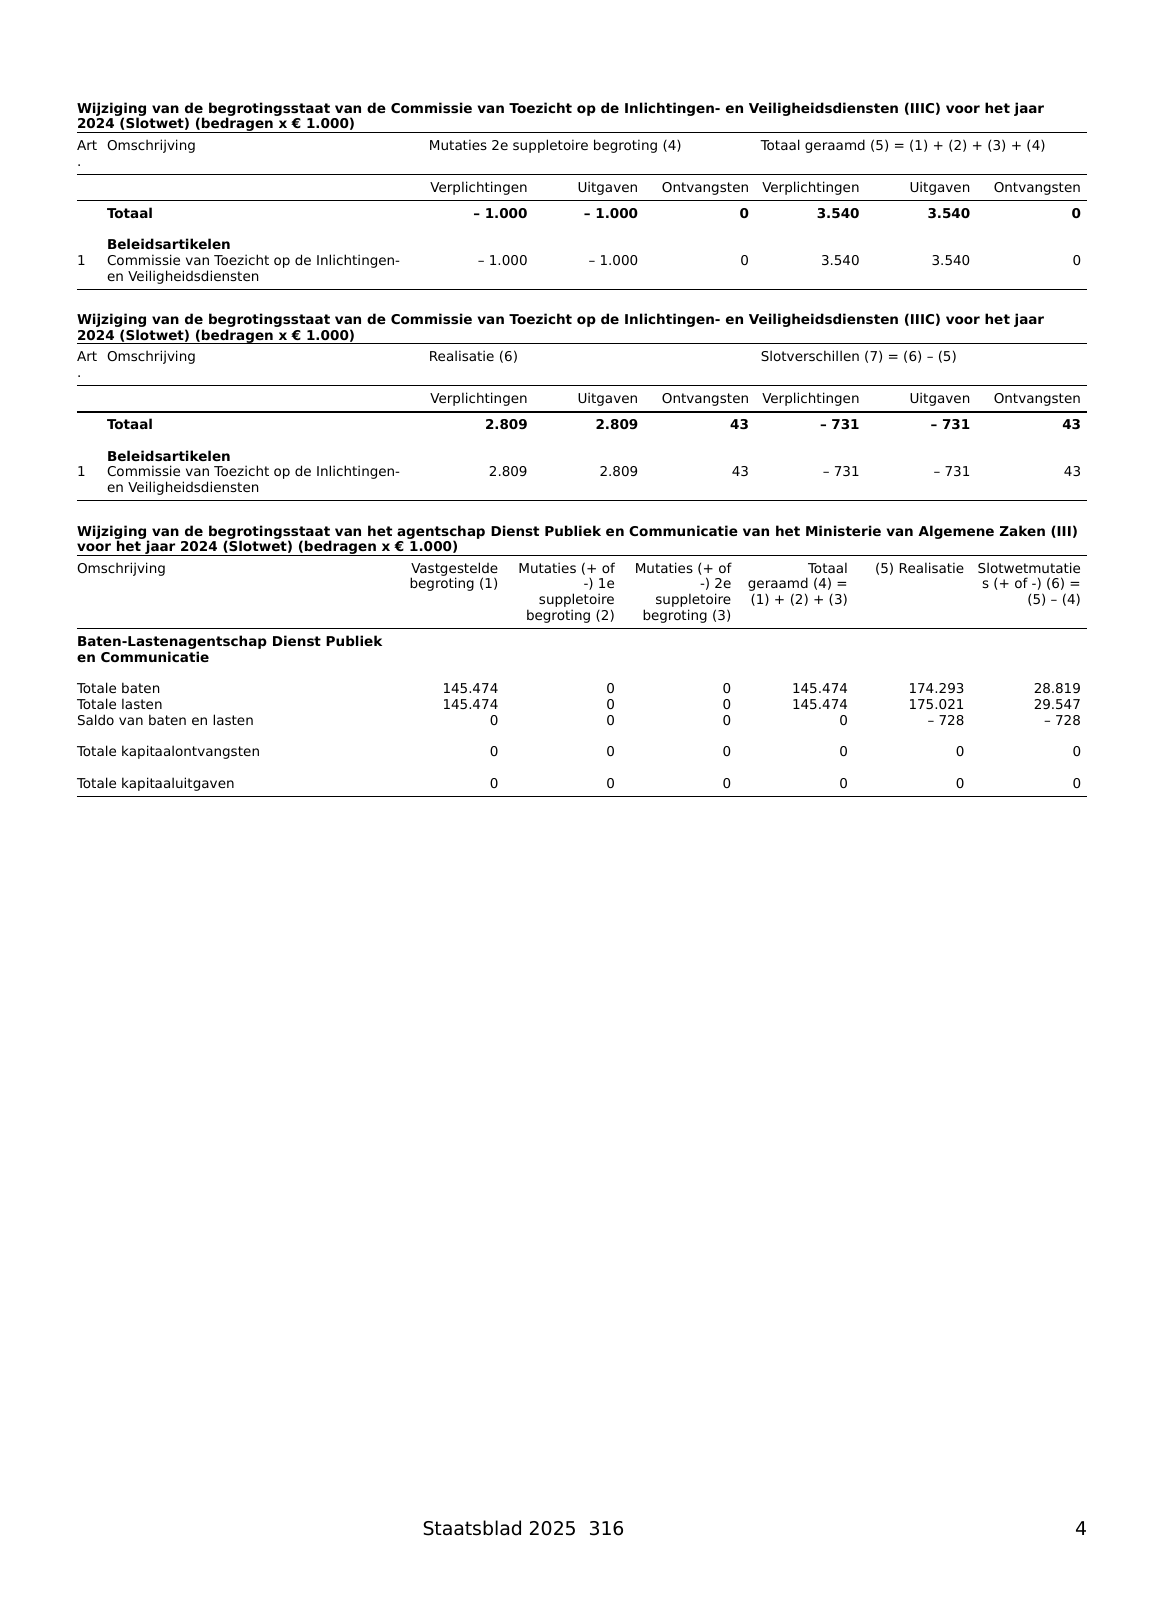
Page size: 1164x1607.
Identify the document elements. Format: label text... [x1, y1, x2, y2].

table_cell Baten-Lastenagentschap Dienst Publiek en Communicatie [77, 629, 387, 665]
table_cell 145.474 [388, 681, 504, 697]
table_cell Totaal [101, 201, 423, 221]
table_cell [970, 665, 1087, 681]
table_cell 3.540 [755, 253, 865, 289]
table_cell 0 [644, 201, 755, 221]
table_cell 0 [976, 201, 1087, 221]
table_cell Realisatie (6) [423, 344, 755, 385]
table_cell Omschrijving [101, 133, 423, 174]
table_cell [423, 221, 533, 237]
table_cell Totale baten [77, 681, 387, 697]
table_cell 0 [621, 713, 737, 728]
table_cell Ontvangsten [644, 175, 755, 200]
table_cell Verplichtingen [423, 175, 533, 200]
table_cell [77, 760, 387, 775]
table_cell 0 [970, 775, 1087, 796]
table_cell – 1.000 [533, 253, 644, 289]
table_cell [388, 728, 504, 744]
table_cell [533, 433, 644, 448]
table_cell 145.474 [737, 681, 853, 697]
table_cell [644, 433, 755, 448]
table_cell 0 [388, 744, 504, 760]
table_cell Vastgestelde begroting (1) [388, 556, 504, 628]
table_cell [854, 629, 970, 665]
table_cell [755, 449, 865, 464]
table_cell Verplichtingen [423, 386, 533, 411]
table_cell [77, 175, 101, 200]
table_cell – 731 [865, 413, 976, 433]
table_cell [101, 386, 423, 411]
table_cell [77, 386, 101, 411]
table_cell Totaal [101, 413, 423, 433]
table_cell 174.293 [854, 681, 970, 697]
table_cell [976, 449, 1087, 464]
table_cell 43 [644, 464, 755, 500]
table_cell Uitgaven [533, 175, 644, 200]
table_cell 145.474 [388, 697, 504, 712]
table_cell 0 [644, 253, 755, 289]
table_cell Uitgaven [865, 175, 976, 200]
table_cell Saldo van baten en lasten [77, 713, 387, 728]
table_cell [621, 728, 737, 744]
table_cell 0 [504, 744, 621, 760]
table_cell [621, 629, 737, 665]
table_cell 0 [737, 713, 853, 728]
table_cell 175.021 [854, 697, 970, 712]
table_cell [101, 221, 423, 237]
table_cell [755, 221, 865, 237]
table_cell 0 [621, 744, 737, 760]
table_cell [644, 449, 755, 464]
table_cell 0 [621, 775, 737, 796]
table_cell [621, 665, 737, 681]
table_cell [77, 237, 101, 253]
table_cell – 731 [755, 413, 865, 433]
table_cell [755, 237, 865, 253]
table_cell [504, 760, 621, 775]
table_cell [533, 237, 644, 253]
table_cell Commissie van Toezicht op de Inlichtingen- en Veiligheidsdiensten [101, 253, 423, 289]
table_cell 28.819 [970, 681, 1087, 697]
table_cell [388, 760, 504, 775]
table_cell 0 [621, 697, 737, 712]
table_cell [737, 760, 853, 775]
table_cell Mutaties (+ of -) 1e suppletoire begroting (2) [504, 556, 621, 628]
table_cell [101, 433, 423, 448]
table_cell 0 [504, 775, 621, 796]
table_cell [854, 760, 970, 775]
table_cell Commissie van Toezicht op de Inlichtingen- en Veiligheidsdiensten [101, 464, 423, 500]
table_cell 1 [77, 253, 101, 289]
table_cell Verplichtingen [755, 175, 865, 200]
table_cell 145.474 [737, 697, 853, 712]
table_cell – 731 [865, 464, 976, 500]
table_cell [77, 221, 101, 237]
table_cell Totaal geraamd (4) = (1) + (2) + (3) [737, 556, 853, 628]
table_cell Slotwetmutaties (+ of -) (6) = (5) – (4) [970, 556, 1087, 628]
table_cell Totale kapitaalontvangsten [77, 744, 387, 760]
table_cell 3.540 [865, 253, 976, 289]
table_cell Totale kapitaaluitgaven [77, 775, 387, 796]
table_cell Ontvangsten [976, 175, 1087, 200]
table_cell [77, 433, 101, 448]
table_cell [644, 237, 755, 253]
table_cell [865, 449, 976, 464]
table_cell 3.540 [865, 201, 976, 221]
table_cell [970, 760, 1087, 775]
table_cell 0 [970, 744, 1087, 760]
table_cell [423, 449, 533, 464]
table_cell 2.809 [423, 464, 533, 500]
table_cell [77, 728, 387, 744]
table_cell 0 [504, 713, 621, 728]
table_cell 0 [737, 744, 853, 760]
table_cell [644, 221, 755, 237]
table_cell Beleidsartikelen [101, 237, 423, 253]
table_cell [865, 237, 976, 253]
table_cell [423, 433, 533, 448]
table_header Wijziging van de begrotingsstaat van de Commissie van Toezicht op de Inlichtingen- en Veiligheidsdiensten (IIIC) voor het jaar 2024 (Slotwet) (bedragen x € 1.000) [77, 312, 1087, 343]
table_cell Mutaties (+ of -) 2e suppletoire begroting (3) [621, 556, 737, 628]
table_cell 0 [504, 697, 621, 712]
table_cell [737, 629, 853, 665]
table_cell 0 [976, 253, 1087, 289]
table_cell [77, 201, 101, 221]
table_cell – 728 [970, 713, 1087, 728]
table_cell [970, 629, 1087, 665]
table_cell [976, 221, 1087, 237]
table_cell [976, 237, 1087, 253]
table_cell [388, 629, 504, 665]
table_cell 43 [644, 413, 755, 433]
table_cell 0 [388, 775, 504, 796]
table_cell [504, 629, 621, 665]
table_cell Ontvangsten [644, 386, 755, 411]
table_cell Mutaties 2e suppletoire begroting (4) [423, 133, 755, 174]
table_cell [77, 413, 101, 433]
table_cell [504, 728, 621, 744]
table_cell Omschrijving [101, 344, 423, 385]
table_cell – 731 [755, 464, 865, 500]
table_cell [621, 760, 737, 775]
table_cell 0 [854, 775, 970, 796]
table_cell Omschrijving [77, 556, 387, 628]
table_cell [533, 449, 644, 464]
table_cell [854, 728, 970, 744]
table_cell Totaal geraamd (5) = (1) + (2) + (3) + (4) [755, 133, 1087, 174]
table_cell 0 [621, 681, 737, 697]
table_cell Art. [77, 344, 101, 385]
table_cell [737, 665, 853, 681]
table_cell [504, 665, 621, 681]
table_cell 2.809 [533, 413, 644, 433]
table_cell – 1.000 [423, 253, 533, 289]
table_header Wijziging van de begrotingsstaat van het agentschap Dienst Publiek en Communicatie van het Ministerie van Algemene Zaken (III) voor het jaar 2024 (Slotwet) (bedragen x € 1.000) [77, 523, 1087, 555]
table_cell 0 [854, 744, 970, 760]
table_header Wijziging van de begrotingsstaat van de Commissie van Toezicht op de Inlichtingen- en Veiligheidsdiensten (IIIC) voor het jaar 2024 (Slotwet) (bedragen x € 1.000) [77, 100, 1087, 132]
table_cell 0 [737, 775, 853, 796]
table_cell [533, 221, 644, 237]
table_cell 3.540 [755, 201, 865, 221]
table_cell 1 [77, 464, 101, 500]
table_cell – 1.000 [533, 201, 644, 221]
table_cell 0 [388, 713, 504, 728]
table_cell [865, 221, 976, 237]
table_cell 43 [976, 413, 1087, 433]
table_cell Slotverschillen (7) = (6) – (5) [755, 344, 1087, 385]
table_cell Uitgaven [865, 386, 976, 411]
table_cell [388, 665, 504, 681]
table_cell [854, 665, 970, 681]
table_cell – 1.000 [423, 201, 533, 221]
table_cell 43 [976, 464, 1087, 500]
table_cell Ontvangsten [976, 386, 1087, 411]
table_cell [77, 665, 387, 681]
table_cell [737, 728, 853, 744]
table_cell [423, 237, 533, 253]
table_cell – 728 [854, 713, 970, 728]
table_cell Uitgaven [533, 386, 644, 411]
table_cell [77, 449, 101, 464]
table_cell [755, 433, 865, 448]
table_cell 0 [504, 681, 621, 697]
table_cell 2.809 [533, 464, 644, 500]
table_cell [976, 433, 1087, 448]
table_cell Art. [77, 133, 101, 174]
table_cell Verplichtingen [755, 386, 865, 411]
table_cell [970, 728, 1087, 744]
table_cell Totale lasten [77, 697, 387, 712]
table_cell [101, 175, 423, 200]
table_cell 29.547 [970, 697, 1087, 712]
table_cell (5) Realisatie [854, 556, 970, 628]
table_cell 2.809 [423, 413, 533, 433]
table_cell Beleidsartikelen [101, 449, 423, 464]
table_cell [865, 433, 976, 448]
